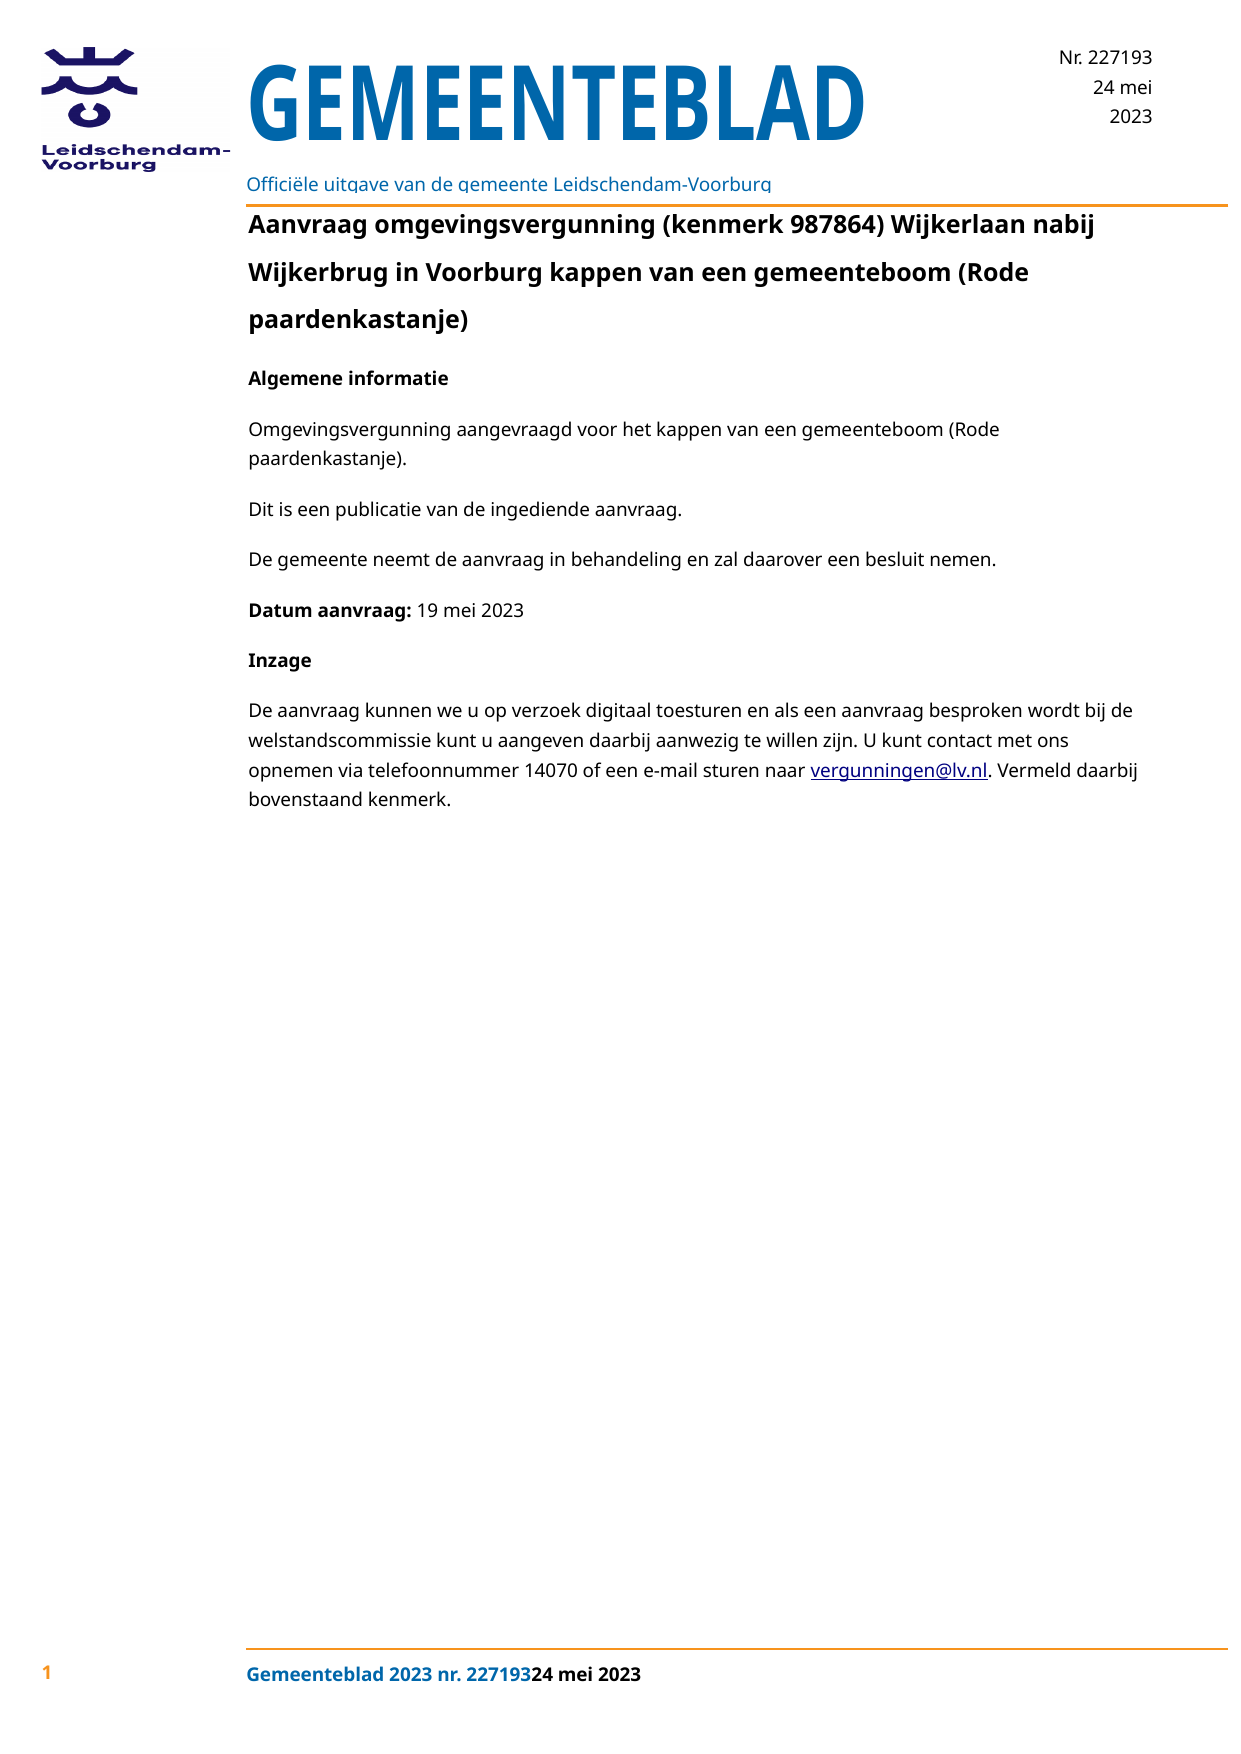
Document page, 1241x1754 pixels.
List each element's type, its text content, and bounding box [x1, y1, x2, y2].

text De gemeente neemt de aanvraag in behandeling en zal daarover een besluit nemen. [248, 546, 1152, 572]
text Dit is een publicatie van de ingediende aanvraag. [248, 496, 1152, 522]
picture [41, 47, 231, 172]
text Omgevingsvergunning aangevraagd voor het kappen van een gemeenteboom (Rode paardenkastanje). [248, 416, 1152, 471]
text Algemene informatie [248, 366, 1152, 391]
text De aanvraag kunnen we u op verzoek digitaal toesturen en als een aanvraag besproken wordt bij de welstandscommissie kunt u aangeven daarbij aanwezig te willen zijn. U kunt contact met ons opnemen via telefoonnummer 14070 of een e-mail sturen naar vergunningen@lv.nl. Vermeld daarbij bovenstaand kenmerk. [248, 698, 1152, 812]
text Aanvraag omgevingsvergunning (kenmerk 987864) Wijkerlaan nabij Wijkerbrug in Voorburg kappen van een gemeenteboom (Rode paardenkastanje) [248, 207, 1152, 336]
text Inzage [248, 647, 1152, 673]
text Datum aanvraag: 19 mei 2023 [248, 597, 1152, 622]
